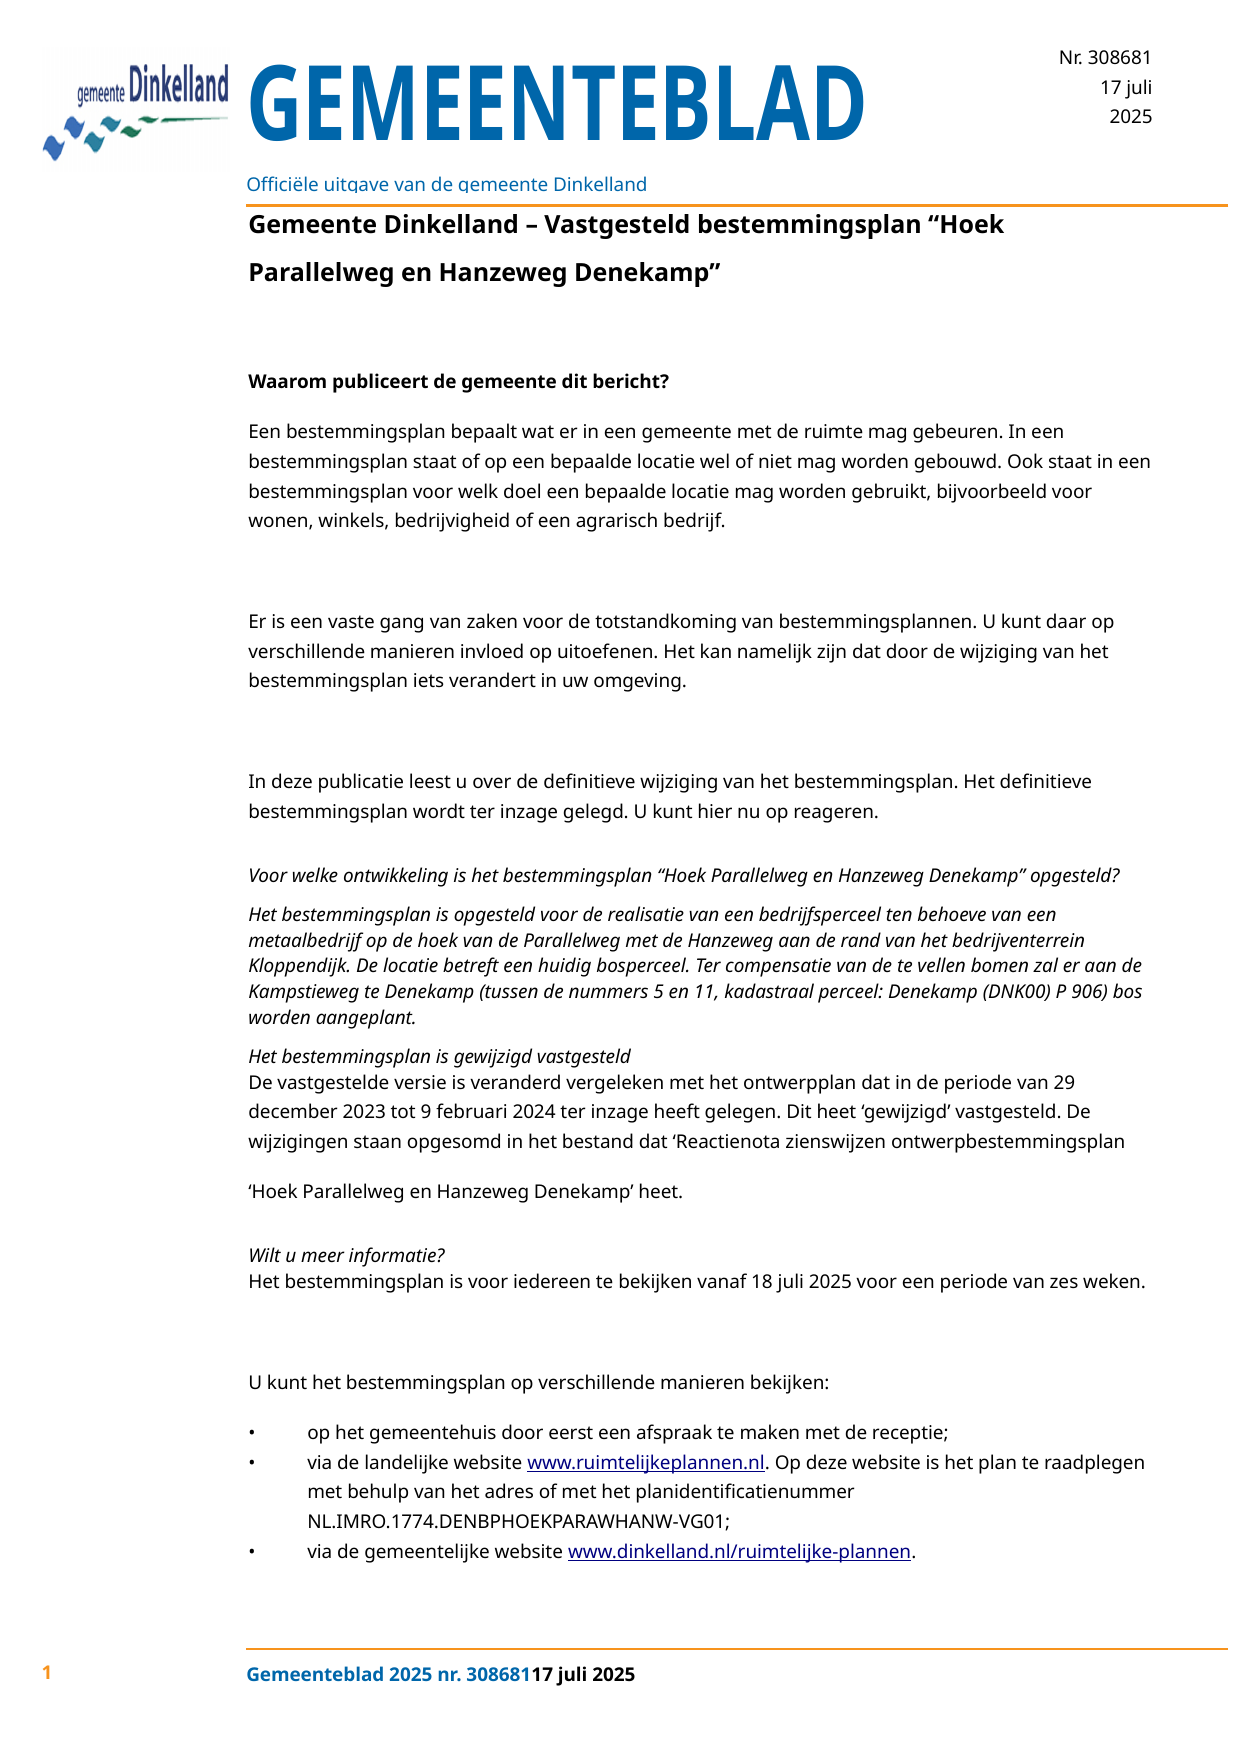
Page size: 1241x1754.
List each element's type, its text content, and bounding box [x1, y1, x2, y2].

list via de landelijke website www.ruimtelijkeplannen.nl. Op deze website is het plan te raadplegen met behulp van het adres of met het planidentificatienummer NL.IMRO.1774.DENBPHOEKPARAWHANW-VG01; [248, 1449, 1152, 1534]
text De vastgestelde versie is veranderd vergeleken met het ontwerpplan dat in de periode van 29 december 2023 tot 9 februari 2024 ter inzage heeft gelegen. Dit heet ‘gewijzigd’ vastgesteld. De wijzigingen staan opgesomd in het bestand dat ‘Reactienota zienswijzen ontwerpbestemmingsplan [248, 1069, 1152, 1154]
text Gemeente Dinkelland – Vastgesteld bestemmingsplan “Hoek Parallelweg en Hanzeweg Denekamp” [248, 207, 1152, 288]
list via de gemeentelijke website www.dinkelland.nl/ruimtelijke-plannen. [248, 1538, 1152, 1564]
text U kunt het bestemmingsplan op verschillende manieren bekijken: [248, 1369, 1152, 1395]
text In deze publicatie leest u over de definitieve wijziging van het bestemmingsplan. Het definitieve bestemmingsplan wordt ter inzage gelegd. U kunt hier nu op reageren. [248, 768, 1152, 824]
text Een bestemmingsplan bepaalt wat er in een gemeente met de ruimte mag gebeuren. In een bestemmingsplan staat of op een bepaalde locatie wel of niet mag worden gebouwd. Ook staat in een bestemmingsplan voor welk doel een bepaalde locatie mag worden gebruikt, bijvoorbeeld voor wonen, winkels, bedrijvigheid of een agrarisch bedrijf. [248, 419, 1152, 533]
picture [41, 47, 231, 172]
text Het bestemmingsplan is gewijzigd vastgesteld [248, 1043, 1152, 1069]
text Wilt u meer informatie? [248, 1243, 1152, 1268]
text Waarom publiceert de gemeente dit bericht? [248, 368, 1152, 394]
list op het gemeentehuis door eerst een afspraak te maken met de receptie; [248, 1419, 1152, 1445]
text ‘Hoek Parallelweg en Hanzeweg Denekamp’ heet. [248, 1179, 1152, 1204]
text Voor welke ontwikkeling is het bestemmingsplan “Hoek Parallelweg en Hanzeweg Denekamp” opgesteld? [248, 862, 1152, 888]
text Het bestemmingsplan is opgesteld voor de realisatie van een bedrijfsperceel ten behoeve van een metaalbedrijf op de hoek van de Parallelweg met de Hanzeweg aan de rand van het bedrijventerrein Kloppendijk. De locatie betreft een huidig bosperceel. Ter compensatie van de te vellen bomen zal er aan de Kampstieweg te Denekamp (tussen de nummers 5 en 11, kadastraal perceel: Denekamp (DNK00) P 906) bos worden aangeplant. [248, 901, 1152, 1030]
text Er is een vaste gang van zaken voor de totstandkoming van bestemmingsplannen. U kunt daar op verschillende manieren invloed op uitoefenen. Het kan namelijk zijn dat door de wijziging van het bestemmingsplan iets verandert in uw omgeving. [248, 608, 1152, 693]
text Het bestemmingsplan is voor iedereen te bekijken vanaf 18 juli 2025 voor een periode van zes weken. [248, 1268, 1152, 1294]
